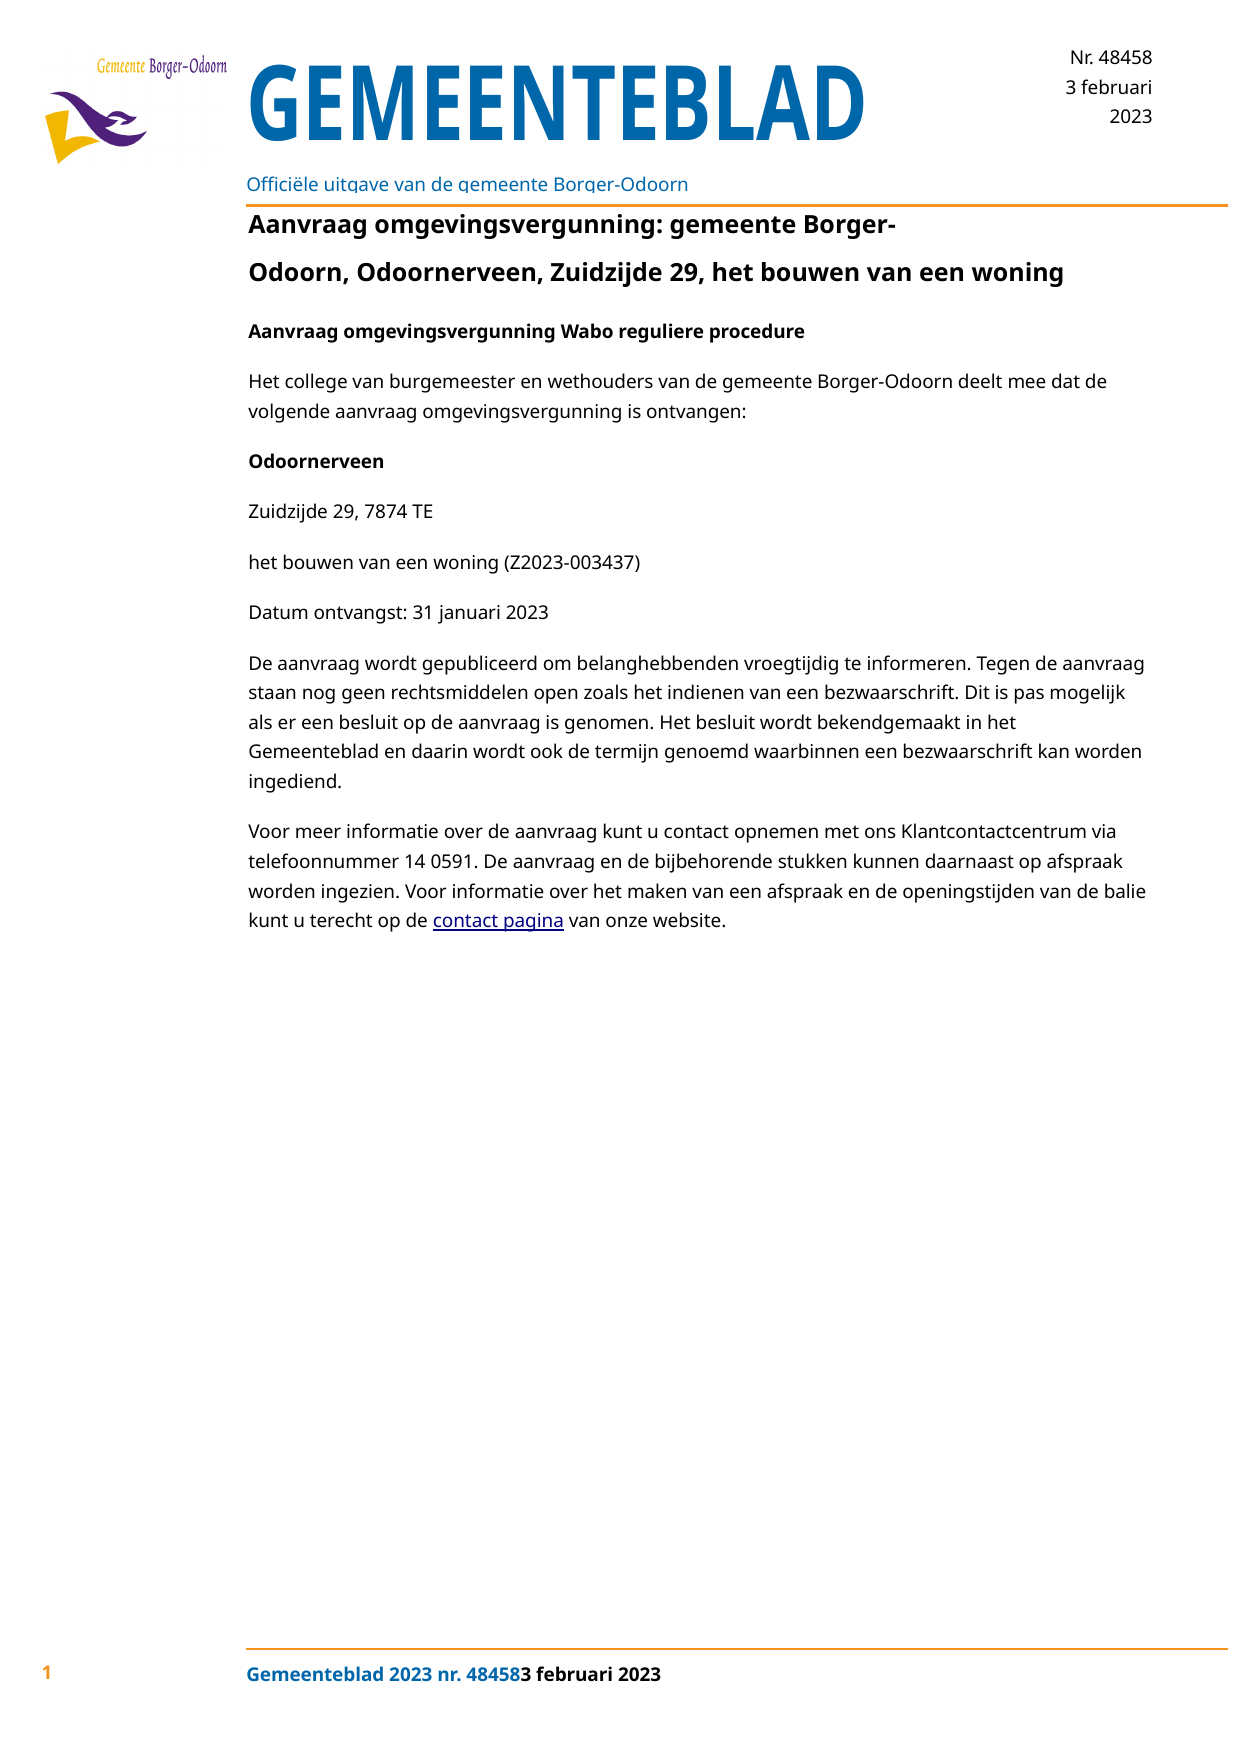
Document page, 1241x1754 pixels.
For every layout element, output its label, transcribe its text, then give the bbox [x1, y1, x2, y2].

text Aanvraag omgevingsvergunning Wabo reguliere procedure [248, 318, 1152, 344]
text Het college van burgemeester en wethouders van de gemeente Borger-Odoorn deelt mee dat de volgende aanvraag omgevingsvergunning is ontvangen: [248, 368, 1152, 424]
text Zuidzijde 29, 7874 TE [248, 499, 1152, 524]
text De aanvraag wordt gepubliceerd om belanghebbenden vroegtijdig te informeren. Tegen de aanvraag staan nog geen rechtsmiddelen open zoals het indienen van een bezwaarschrift. Dit is pas mogelijk als er een besluit op de aanvraag is genomen. Het besluit wordt bekendgemaakt in het Gemeenteblad en daarin wordt ook de termijn genoemd waarbinnen een bezwaarschrift kan worden ingediend. [248, 650, 1152, 794]
text Odoornerveen [248, 448, 1152, 474]
text Aanvraag omgevingsvergunning: gemeente Borger-Odoorn, Odoornerveen, Zuidzijde 29, het bouwen van een woning [248, 207, 1152, 288]
picture [41, 47, 231, 172]
text het bouwen van een woning (Z2023-003437) [248, 549, 1152, 575]
text Voor meer informatie over de aanvraag kunt u contact opnemen met ons Klantcontactcentrum via telefoonnummer 14 0591. De aanvraag en de bijbehorende stukken kunnen daarnaast op afspraak worden ingezien. Voor informatie over het maken van een afspraak en de openingstijden van de balie kunt u terecht op de contact pagina van onze website. [248, 819, 1152, 933]
text Datum ontvangst: 31 januari 2023 [248, 599, 1152, 625]
